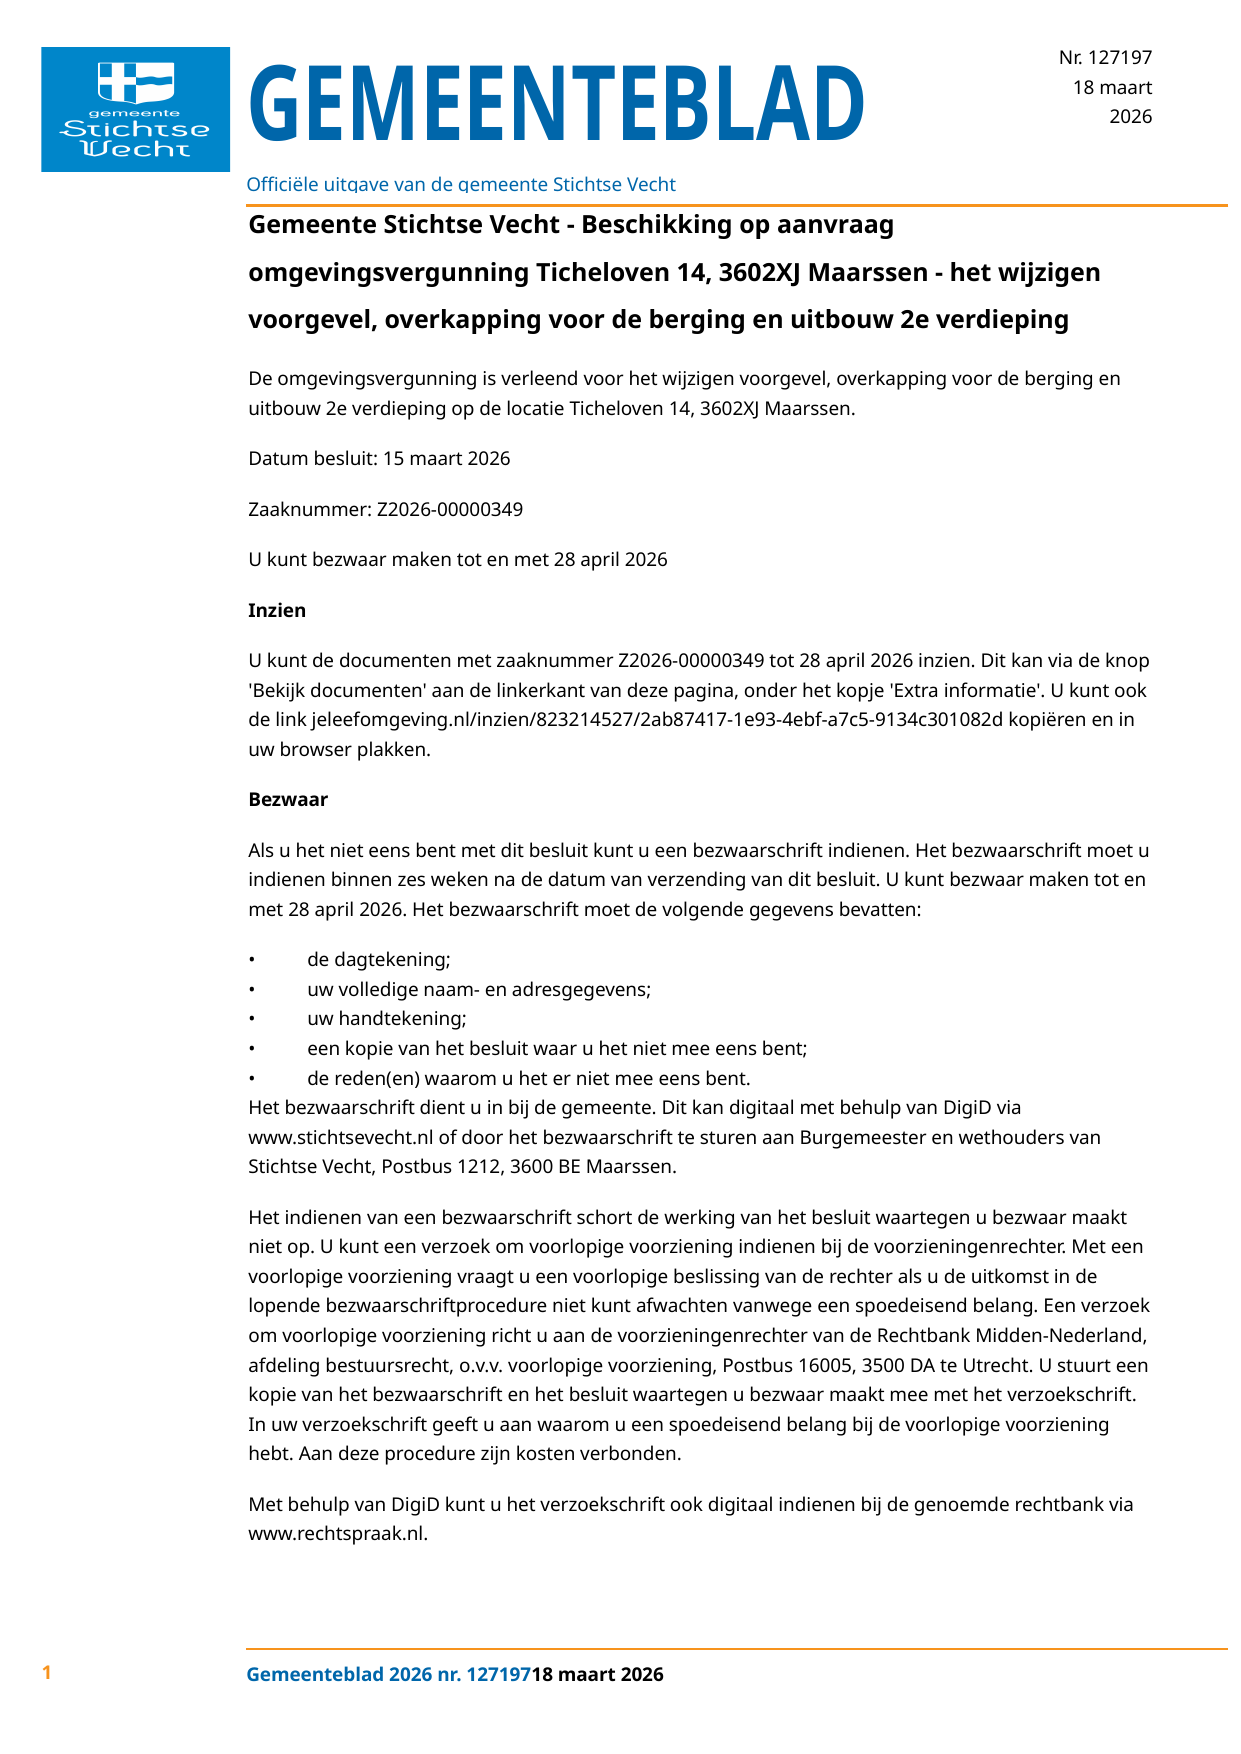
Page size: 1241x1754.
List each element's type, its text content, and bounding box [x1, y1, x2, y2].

text Datum besluit: 15 maart 2026 [248, 446, 1152, 471]
text Met behulp van DigiD kunt u het verzoekschrift ook digitaal indienen bij de genoemde rechtbank via www.rechtspraak.nl. [248, 1491, 1152, 1546]
list uw volledige naam- en adresgegevens; [248, 976, 1152, 1002]
text De omgevingsvergunning is verleend voor het wijzigen voorgevel, overkapping voor de berging en uitbouw 2e verdieping op de locatie Ticheloven 14, 3602XJ Maarssen. [248, 366, 1152, 421]
text U kunt bezwaar maken tot en met 28 april 2026 [248, 546, 1152, 572]
list de reden(en) waarom u het er niet mee eens bent. [248, 1065, 1152, 1090]
list uw handtekening; [248, 1006, 1152, 1031]
text Het indienen van een bezwaarschrift schort de werking van het besluit waartegen u bezwaar maakt niet op. U kunt een verzoek om voorlopige voorziening indienen bij de voorzieningenrechter. Met een voorlopige voorziening vraagt u een voorlopige beslissing van de rechter als u de uitkomst in de lopende bezwaarschriftprocedure niet kunt afwachten vanwege een spoedeisend belang. Een verzoek om voorlopige voorziening richt u aan de voorzieningenrechter van de Rechtbank Midden-Nederland, afdeling bestuursrecht, o.v.v. voorlopige voorziening, Postbus 16005, 3500 DA te Utrecht. U stuurt een kopie van het bezwaarschrift en het besluit waartegen u bezwaar maakt mee met het verzoekschrift. In uw verzoekschrift geeft u aan waarom u een spoedeisend belang bij de voorlopige voorziening hebt. Aan deze procedure zijn kosten verbonden. [248, 1204, 1152, 1466]
list de dagtekening; [248, 946, 1152, 972]
text Bezwaar [248, 786, 1152, 812]
text Zaaknummer: Z2026-00000349 [248, 496, 1152, 522]
text Gemeente Stichtse Vecht - Beschikking op aanvraag omgevingsvergunning Ticheloven 14, 3602XJ Maarssen - het wijzigen voorgevel, overkapping voor de berging en uitbouw 2e verdieping [248, 207, 1152, 336]
picture [137, 63, 174, 103]
text U kunt de documenten met zaaknummer Z2026-00000349 tot 28 april 2026 inzien. Dit kan via de knop 'Bekijk documenten' aan de linkerkant van deze pagina, onder het kopje 'Extra informatie'. U kunt ook de link jeleefomgeving.nl/inzien/823214527/2ab87417-1e93-4ebf-a7c5-9134c301082d kopiëren en in uw browser plakken. [248, 647, 1152, 762]
picture [99, 63, 135, 101]
text Inzien [248, 597, 1152, 622]
text Als u het niet eens bent met dit besluit kunt u een bezwaarschrift indienen. Het bezwaarschrift moet u indienen binnen zes weken na de datum van verzending van dit besluit. U kunt bezwaar maken tot en met 28 april 2026. Het bezwaarschrift moet de volgende gegevens bevatten: [248, 837, 1152, 922]
text Het bezwaarschrift dient u in bij de gemeente. Dit kan digitaal met behulp van DigiD via www.stichtsevecht.nl of door het bezwaarschrift te sturen aan Burgemeester en wethouders van Stichtse Vecht, Postbus 1212, 3600 BE Maarssen. [248, 1094, 1152, 1179]
list een kopie van het besluit waar u het niet mee eens bent; [248, 1035, 1152, 1061]
